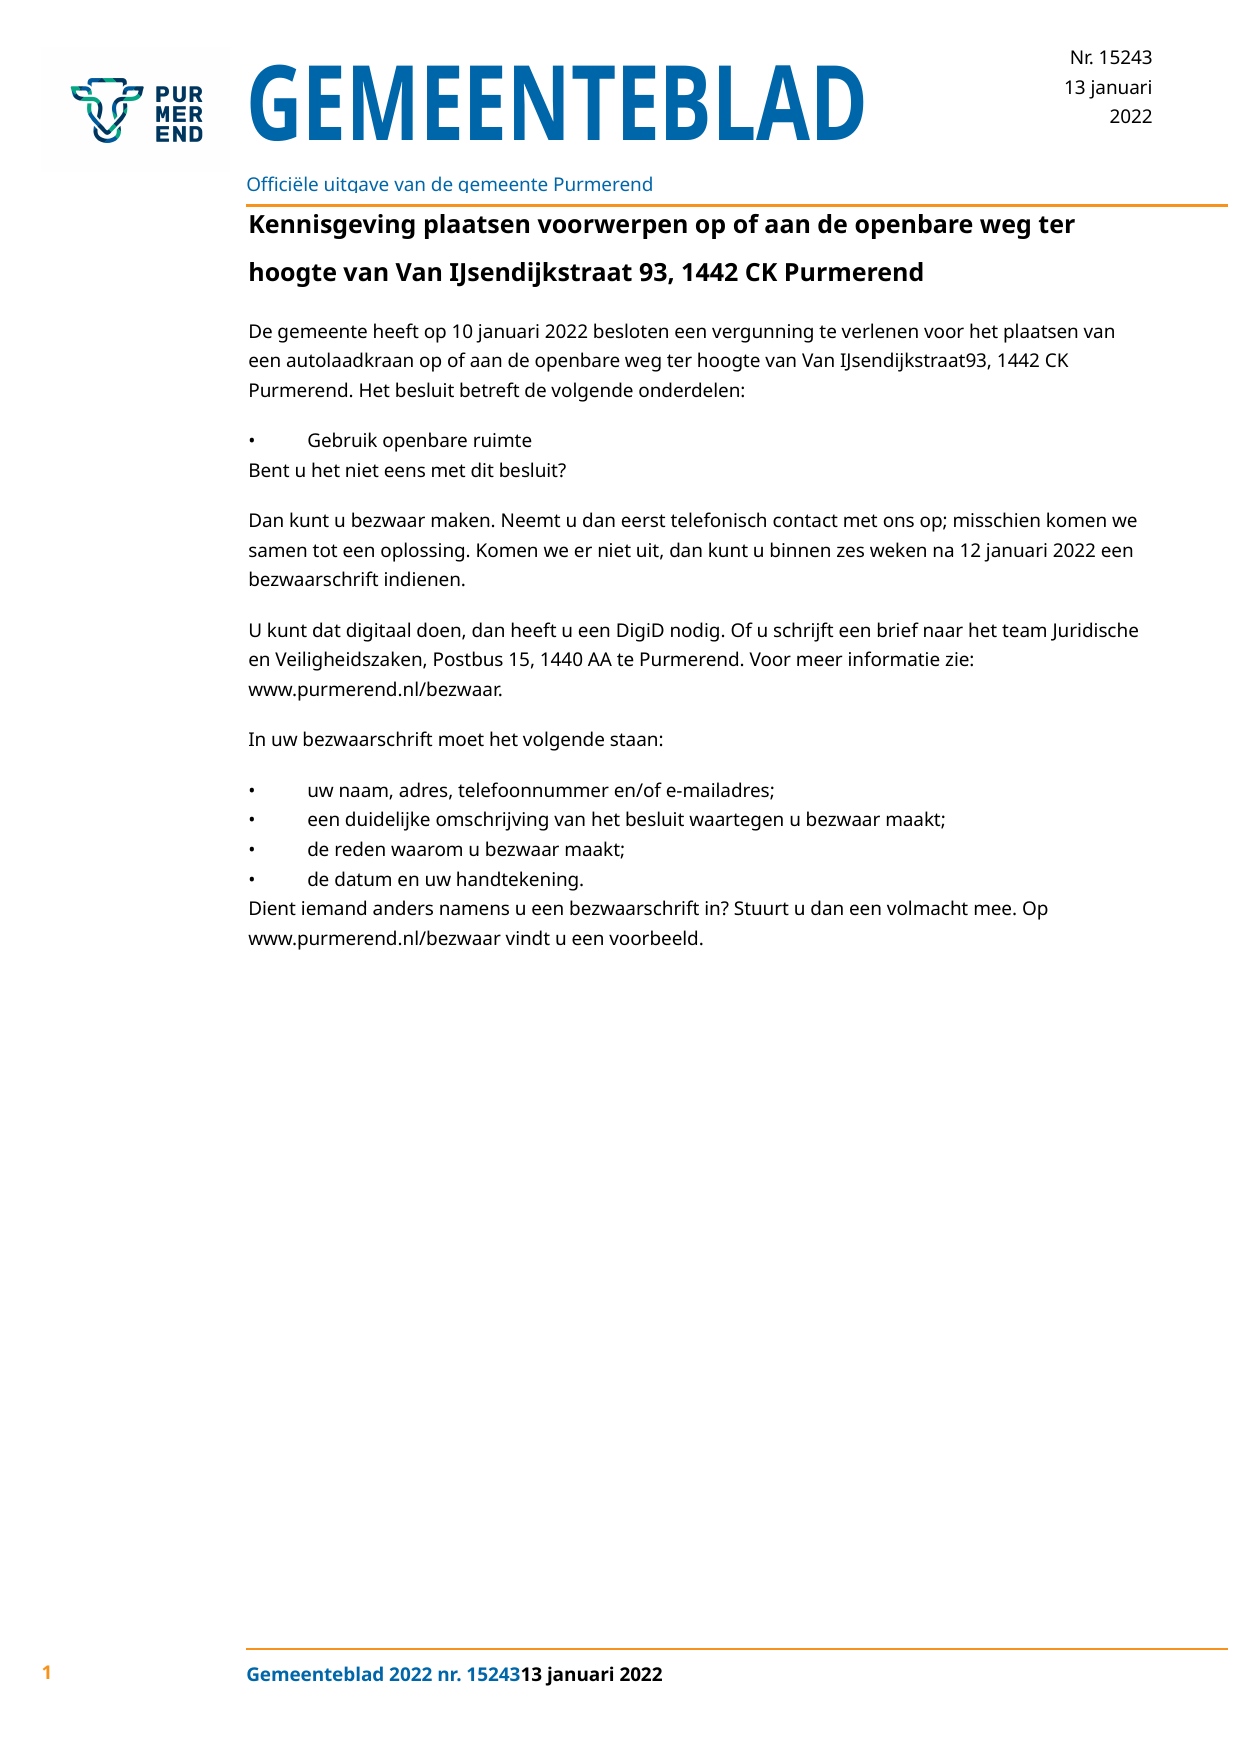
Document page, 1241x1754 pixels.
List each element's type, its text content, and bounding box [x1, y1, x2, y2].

picture [41, 47, 231, 172]
list de reden waarom u bezwaar maakt; [248, 836, 1152, 862]
list de datum en uw handtekening. [248, 866, 1152, 892]
text U kunt dat digitaal doen, dan heeft u een DigiD nodig. Of u schrijft een brief naar het team Juridische en Veiligheidszaken, Postbus 15, 1440 AA te Purmerend. Voor meer informatie zie: www.purmerend.nl/bezwaar. [248, 617, 1152, 702]
list een duidelijke omschrijving van het besluit waartegen u bezwaar maakt; [248, 807, 1152, 832]
list Gebruik openbare ruimte [248, 427, 1152, 453]
text Dient iemand anders namens u een bezwaarschrift in? Stuurt u dan een volmacht mee. Op www.purmerend.nl/bezwaar vindt u een voorbeeld. [248, 895, 1152, 951]
text Bent u het niet eens met dit besluit? [248, 457, 1152, 483]
text In uw bezwaarschrift moet het volgende staan: [248, 727, 1152, 752]
text Kennisgeving plaatsen voorwerpen op of aan de openbare weg ter hoogte van Van IJsendijkstraat 93, 1442 CK Purmerend [248, 207, 1152, 288]
text Dan kunt u bezwaar maken. Neemt u dan eerst telefonisch contact met ons op; misschien komen we samen tot een oplossing. Komen we er niet uit, dan kunt u binnen zes weken na 12 januari 2022 een bezwaarschrift indienen. [248, 507, 1152, 592]
list uw naam, adres, telefoonnummer en/of e-mailadres; [248, 777, 1152, 803]
text De gemeente heeft op 10 januari 2022 besloten een vergunning te verlenen voor het plaatsen van een autolaadkraan op of aan de openbare weg ter hoogte van Van IJsendijkstraat93, 1442 CK Purmerend. Het besluit betreft de volgende onderdelen: [248, 318, 1152, 403]
